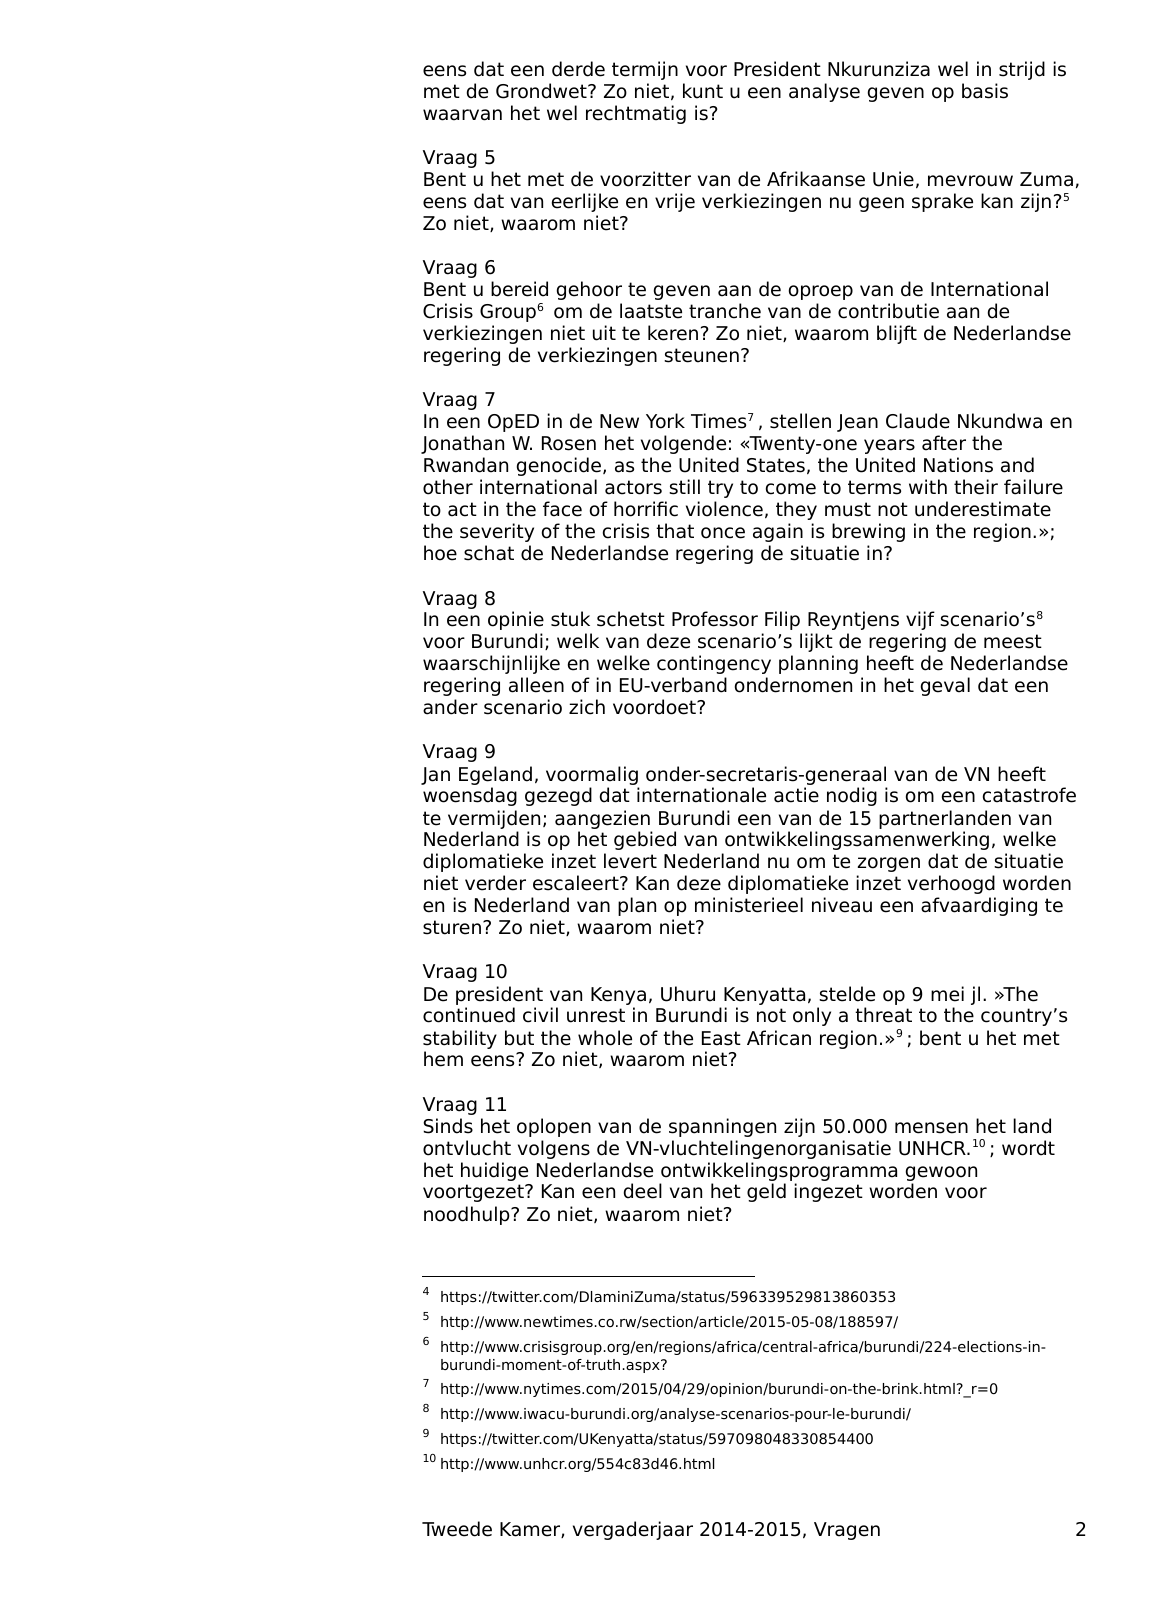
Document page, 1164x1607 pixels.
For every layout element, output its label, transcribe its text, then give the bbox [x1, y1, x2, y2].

text http://www.nytimes.com/2015/04/29/opinion/burundi-on-the-brink.html?_r=0 [422, 1377, 1087, 1399]
text https://twitter.com/DlaminiZuma/status/596339529813860353 [422, 1285, 1087, 1307]
text https://twitter.com/UKenyatta/status/597098048330854400 [422, 1427, 1087, 1449]
text eens dat een derde termijn voor President Nkurunziza wel in strijd is met de Grondwet? Zo niet, kunt u een analyse geven op basis waarvan het wel rechtmatig is? [422, 59, 1087, 125]
text Vraag 6 [422, 257, 1087, 279]
text Bent u het met de voorzitter van de Afrikaanse Unie, mevrouw Zuma, eens dat van eerlijke en vrije verkiezingen nu geen sprake kan zijn? Zo niet, waarom niet? [422, 169, 1087, 235]
text http://www.crisisgroup.org/en/regions/africa/central-africa/burundi/224-elections-in-burundi-moment-of-truth.aspx? [422, 1335, 1087, 1374]
text Vraag 11 [422, 1093, 1087, 1116]
text Vraag 8 [422, 587, 1087, 609]
text Vraag 7 [422, 389, 1087, 411]
text Vraag 9 [422, 741, 1087, 763]
text Vraag 5 [422, 147, 1087, 169]
text Vraag 10 [422, 961, 1087, 983]
text In een opinie stuk schetst Professor Filip Reyntjens vijf scenario’s voor Burundi; welk van deze scenario’s lijkt de regering de meest waarschijnlijke en welke contingency planning heeft de Nederlandse regering alleen of in EU-verband ondernomen in het geval dat een ander scenario zich voordoet? [422, 609, 1087, 719]
text Bent u bereid gehoor te geven aan de oproep van de International Crisis Group om de laatste tranche van de contributie aan de verkiezingen niet uit te keren? Zo niet, waarom blijft de Nederlandse regering de verkiezingen steunen? [422, 279, 1087, 367]
text Jan Egeland, voormalig onder-secretaris-generaal van de VN heeft woensdag gezegd dat internationale actie nodig is om een catastrofe te vermijden; aangezien Burundi een van de 15 partnerlanden van Nederland is op het gebied van ontwikkelingssamenwerking, welke diplomatieke inzet levert Nederland nu om te zorgen dat de situatie niet verder escaleert? Kan deze diplomatieke inzet verhoogd worden en is Nederland van plan op ministerieel niveau een afvaardiging te sturen? Zo niet, waarom niet? [422, 763, 1087, 939]
text http://www.unhcr.org/554c83d46.html [422, 1452, 1087, 1474]
text http://www.iwacu-burundi.org/analyse-scenarios-pour-le-burundi/ [422, 1402, 1087, 1424]
text In een OpED in de New York Times, stellen Jean Claude Nkundwa en Jonathan W. Rosen het volgende: «Twenty-one years after the Rwandan genocide, as the United States, the United Nations and other international actors still try to come to terms with their failure to act in the face of horrific violence, they must not underestimate the severity of the crisis that once again is brewing in the region.»; hoe schat de Nederlandse regering de situatie in? [422, 411, 1087, 565]
text De president van Kenya, Uhuru Kenyatta, stelde op 9 mei jl. »The continued civil unrest in Burundi is not only a threat to the country’s stability but the whole of the East African region.»; bent u het met hem eens? Zo niet, waarom niet? [422, 983, 1087, 1071]
text http://www.newtimes.co.rw/section/article/2015-05-08/188597/ [422, 1310, 1087, 1332]
text Sinds het oplopen van de spanningen zijn 50.000 mensen het land ontvlucht volgens de VN-vluchtelingenorganisatie UNHCR.; wordt het huidige Nederlandse ontwikkelingsprogramma gewoon voortgezet? Kan een deel van het geld ingezet worden voor noodhulp? Zo niet, waarom niet? [422, 1116, 1087, 1225]
